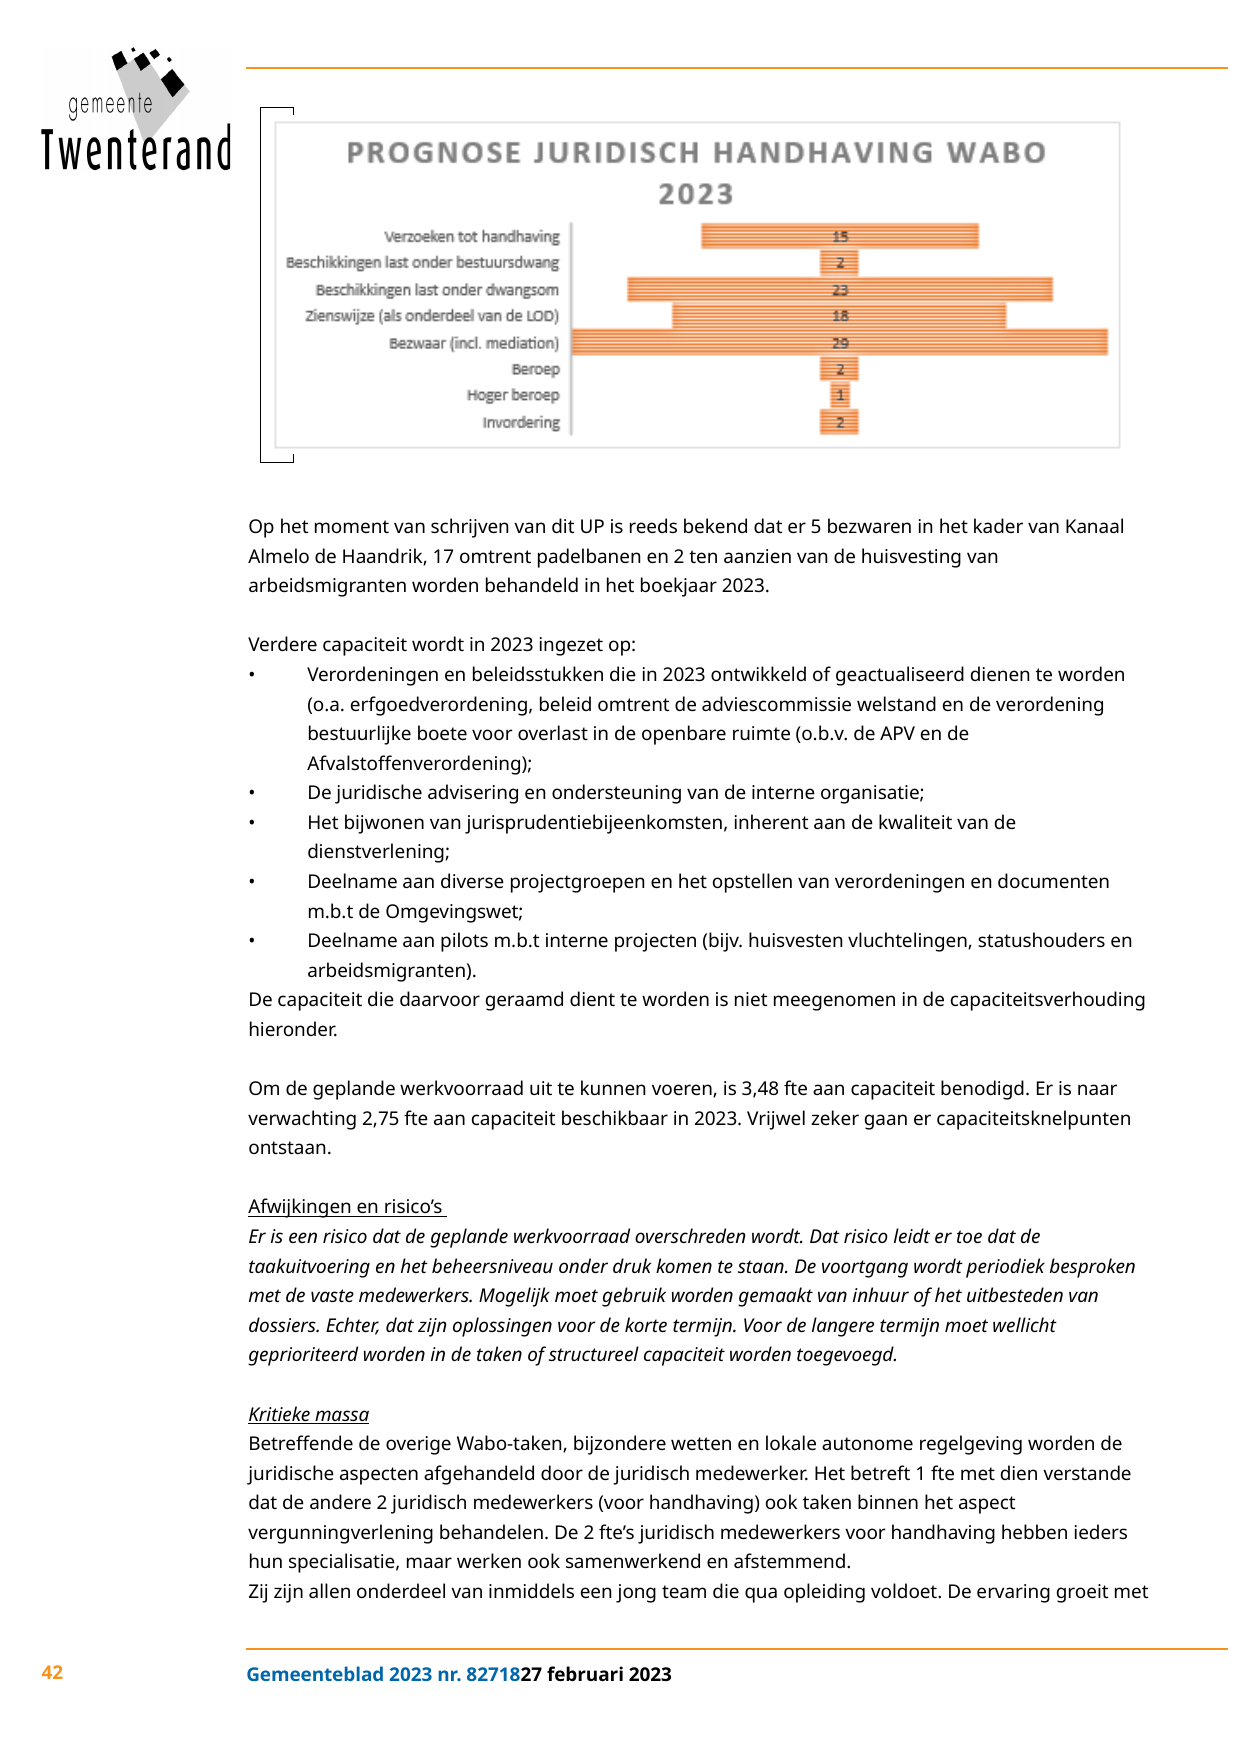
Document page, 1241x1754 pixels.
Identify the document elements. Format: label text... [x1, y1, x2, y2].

text Betreffende de overige Wabo-taken, bijzondere wetten en lokale autonome regelgeving worden de juridische aspecten afgehandeld door de juridisch medewerker. Het betreft 1 fte met dien verstande dat de andere 2 juridisch medewerkers (voor handhaving) ook taken binnen het aspect vergunningverlening behandelen. De 2 fte’s juridisch medewerkers voor handhaving hebben ieders hun specialisatie, maar werken ook samenwerkend en afstemmend. [248, 1430, 1152, 1574]
text Kritieke massa [248, 1401, 1152, 1427]
text Er is een risico dat de geplande werkvoorraad overschreden wordt. Dat risico leidt er toe dat de taakuitvoering en het beheersniveau onder druk komen te staan. De voortgang wordt periodiek besproken met de vaste medewerkers. Mogelijk moet gebruik worden gemaakt van inhuur of het uitbesteden van dossiers. Echter, dat zijn oplossingen voor de korte termijn. Voor de langere termijn moet wellicht geprioriteerd worden in de taken of structureel capaciteit worden toegevoegd. [248, 1223, 1152, 1367]
text Afwijkingen en risico’s [248, 1194, 1152, 1219]
list Deelname aan pilots m.b.t interne projecten (bijv. huisvesten vluchtelingen, statushouders en arbeidsmigranten). [248, 927, 1152, 983]
list Het bijwonen van jurisprudentiebijeenkomsten, inherent aan de kwaliteit van de dienstverlening; [248, 809, 1152, 864]
picture [268, 115, 1125, 454]
picture [41, 47, 231, 172]
text Op het moment van schrijven van dit UP is reeds bekend dat er 5 bezwaren in het kader van Kanaal Almelo de Haandrik, 17 omtrent padelbanen en 2 ten aanzien van de huisvesting van arbeidsmigranten worden behandeld in het boekjaar 2023. [248, 513, 1152, 598]
text Om de geplande werkvoorraad uit te kunnen voeren, is 3,48 fte aan capaciteit benodigd. Er is naar verwachting 2,75 fte aan capaciteit beschikbaar in 2023. Vrijwel zeker gaan er capaciteitsknelpunten ontstaan. [248, 1075, 1152, 1160]
list Verordeningen en beleidsstukken die in 2023 ontwikkeld of geactualiseerd dienen te worden (o.a. erfgoedverordening, beleid omtrent de adviescommissie welstand en de verordening bestuurlijke boete voor overlast in de openbare ruimte (o.b.v. de APV en de Afvalstoffenverordening); [248, 661, 1152, 776]
text De capaciteit die daarvoor geraamd dient te worden is niet meegenomen in de capaciteitsverhouding hieronder. [248, 987, 1152, 1042]
text Verdere capaciteit wordt in 2023 ingezet op: [248, 632, 1152, 657]
list De juridische advisering en ondersteuning van de interne organisatie; [248, 779, 1152, 805]
list Deelname aan diverse projectgroepen en het opstellen van verordeningen en documenten m.b.t de Omgevingswet; [248, 868, 1152, 924]
text Zij zijn allen onderdeel van inmiddels een jong team die qua opleiding voldoet. De ervaring groeit met [248, 1578, 1152, 1604]
